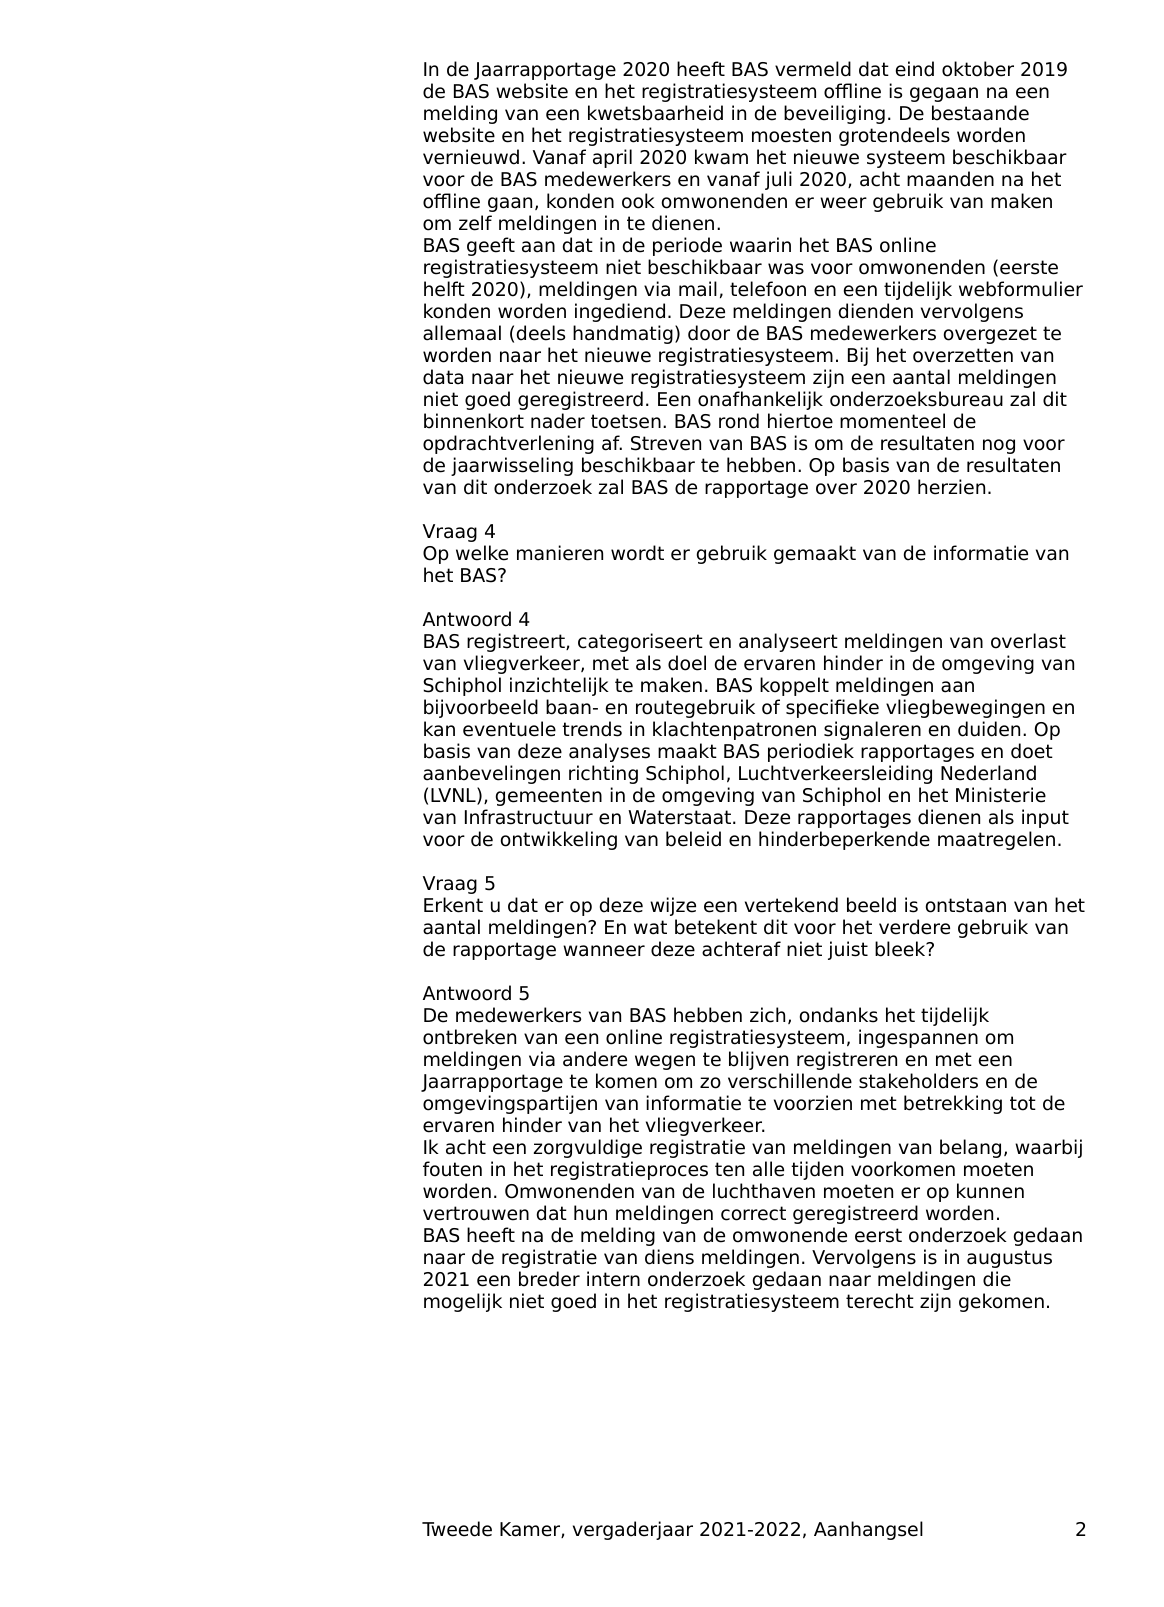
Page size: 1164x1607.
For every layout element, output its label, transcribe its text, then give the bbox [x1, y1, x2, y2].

text BAS geeft aan dat in de periode waarin het BAS online registratiesysteem niet beschikbaar was voor omwonenden (eerste helft 2020), meldingen via mail, telefoon en een tijdelijk webformulier konden worden ingediend. Deze meldingen dienden vervolgens allemaal (deels handmatig) door de BAS medewerkers overgezet te worden naar het nieuwe registratiesysteem. Bij het overzetten van data naar het nieuwe registratiesysteem zijn een aantal meldingen niet goed geregistreerd. Een onafhankelijk onderzoeksbureau zal dit binnenkort nader toetsen. BAS rond hiertoe momenteel de opdrachtverlening af. Streven van BAS is om de resultaten nog voor de jaarwisseling beschikbaar te hebben. Op basis van de resultaten van dit onderzoek zal BAS de rapportage over 2020 herzien. [422, 235, 1087, 499]
text Antwoord 4 [422, 609, 1087, 631]
text BAS heeft na de melding van de omwonende eerst onderzoek gedaan naar de registratie van diens meldingen. Vervolgens is in augustus 2021 een breder intern onderzoek gedaan naar meldingen die mogelijk niet goed in het registratiesysteem terecht zijn gekomen. [422, 1225, 1087, 1313]
text Antwoord 5 [422, 983, 1087, 1005]
text Vraag 4 [422, 521, 1087, 543]
text Ik acht een zorgvuldige registratie van meldingen van belang, waarbij fouten in het registratieproces ten alle tijden voorkomen moeten worden. Omwonenden van de luchthaven moeten er op kunnen vertrouwen dat hun meldingen correct geregistreerd worden. [422, 1137, 1087, 1225]
text Op welke manieren wordt er gebruik gemaakt van de informatie van het BAS? [422, 543, 1087, 587]
text In de Jaarrapportage 2020 heeft BAS vermeld dat eind oktober 2019 de BAS website en het registratiesysteem offline is gegaan na een melding van een kwetsbaarheid in de beveiliging. De bestaande website en het registratiesysteem moesten grotendeels worden vernieuwd. Vanaf april 2020 kwam het nieuwe systeem beschikbaar voor de BAS medewerkers en vanaf juli 2020, acht maanden na het offline gaan, konden ook omwonenden er weer gebruik van maken om zelf meldingen in te dienen. [422, 59, 1087, 235]
text BAS registreert, categoriseert en analyseert meldingen van overlast van vliegverkeer, met als doel de ervaren hinder in de omgeving van Schiphol inzichtelijk te maken. BAS koppelt meldingen aan bijvoorbeeld baan- en routegebruik of specifieke vliegbewegingen en kan eventuele trends in klachtenpatronen signaleren en duiden. Op basis van deze analyses maakt BAS periodiek rapportages en doet aanbevelingen richting Schiphol, Luchtverkeersleiding Nederland (LVNL), gemeenten in de omgeving van Schiphol en het Ministerie van Infrastructuur en Waterstaat. Deze rapportages dienen als input voor de ontwikkeling van beleid en hinderbeperkende maatregelen. [422, 631, 1087, 851]
text Erkent u dat er op deze wijze een vertekend beeld is ontstaan van het aantal meldingen? En wat betekent dit voor het verdere gebruik van de rapportage wanneer deze achteraf niet juist bleek? [422, 895, 1087, 961]
text De medewerkers van BAS hebben zich, ondanks het tijdelijk ontbreken van een online registratiesysteem, ingespannen om meldingen via andere wegen te blijven registreren en met een Jaarrapportage te komen om zo verschillende stakeholders en de omgevingspartijen van informatie te voorzien met betrekking tot de ervaren hinder van het vliegverkeer. [422, 1005, 1087, 1137]
text Vraag 5 [422, 873, 1087, 895]
